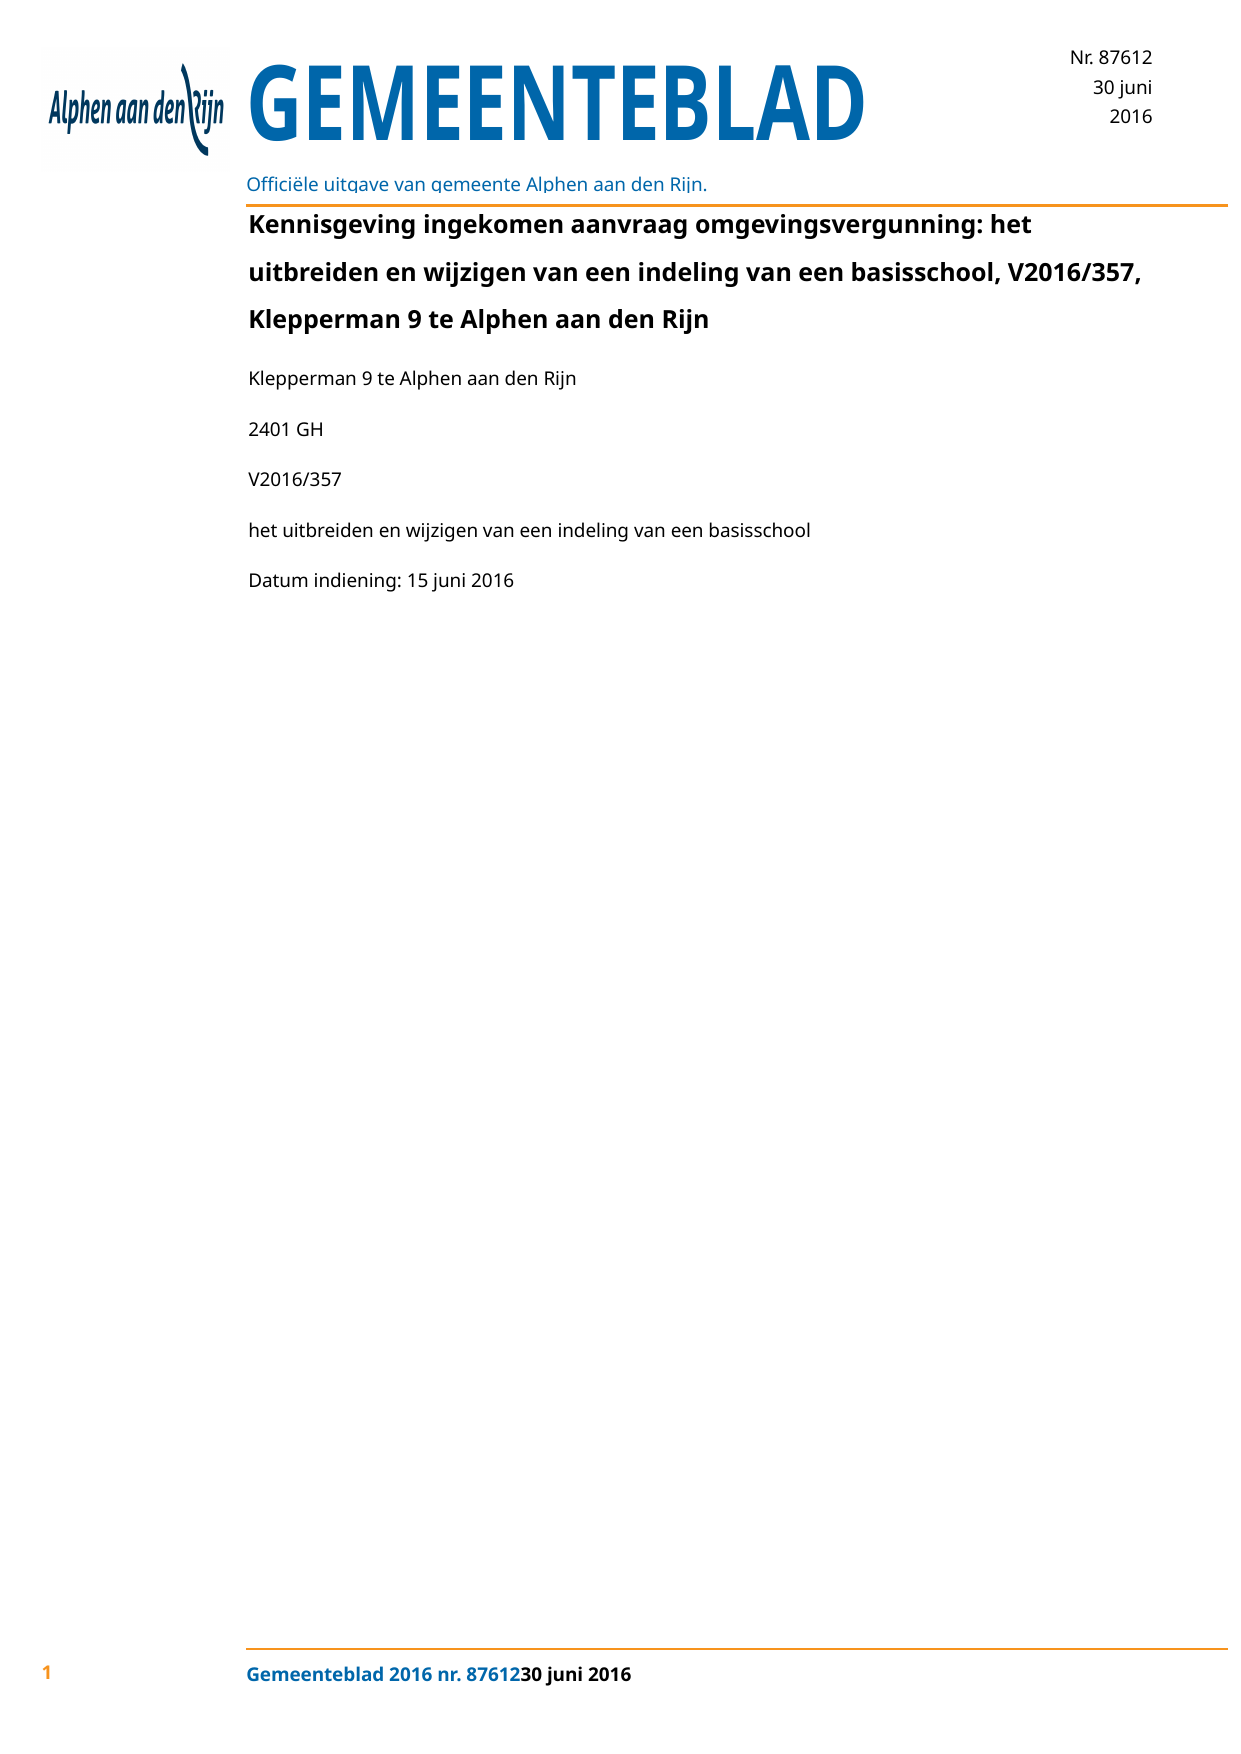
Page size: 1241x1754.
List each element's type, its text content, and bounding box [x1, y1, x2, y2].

text V2016/357 [248, 466, 1152, 492]
text 2401 GH [248, 416, 1152, 442]
text Datum indiening: 15 juni 2016 [248, 567, 1152, 593]
text het uitbreiden en wijzigen van een indeling van een basisschool [248, 517, 1152, 542]
text Kennisgeving ingekomen aanvraag omgevingsvergunning: het uitbreiden en wijzigen van een indeling van een basisschool, V2016/357, Klepperman 9 te Alphen aan den Rijn [248, 207, 1152, 336]
picture [41, 47, 231, 172]
text Klepperman 9 te Alphen aan den Rijn [248, 366, 1152, 391]
